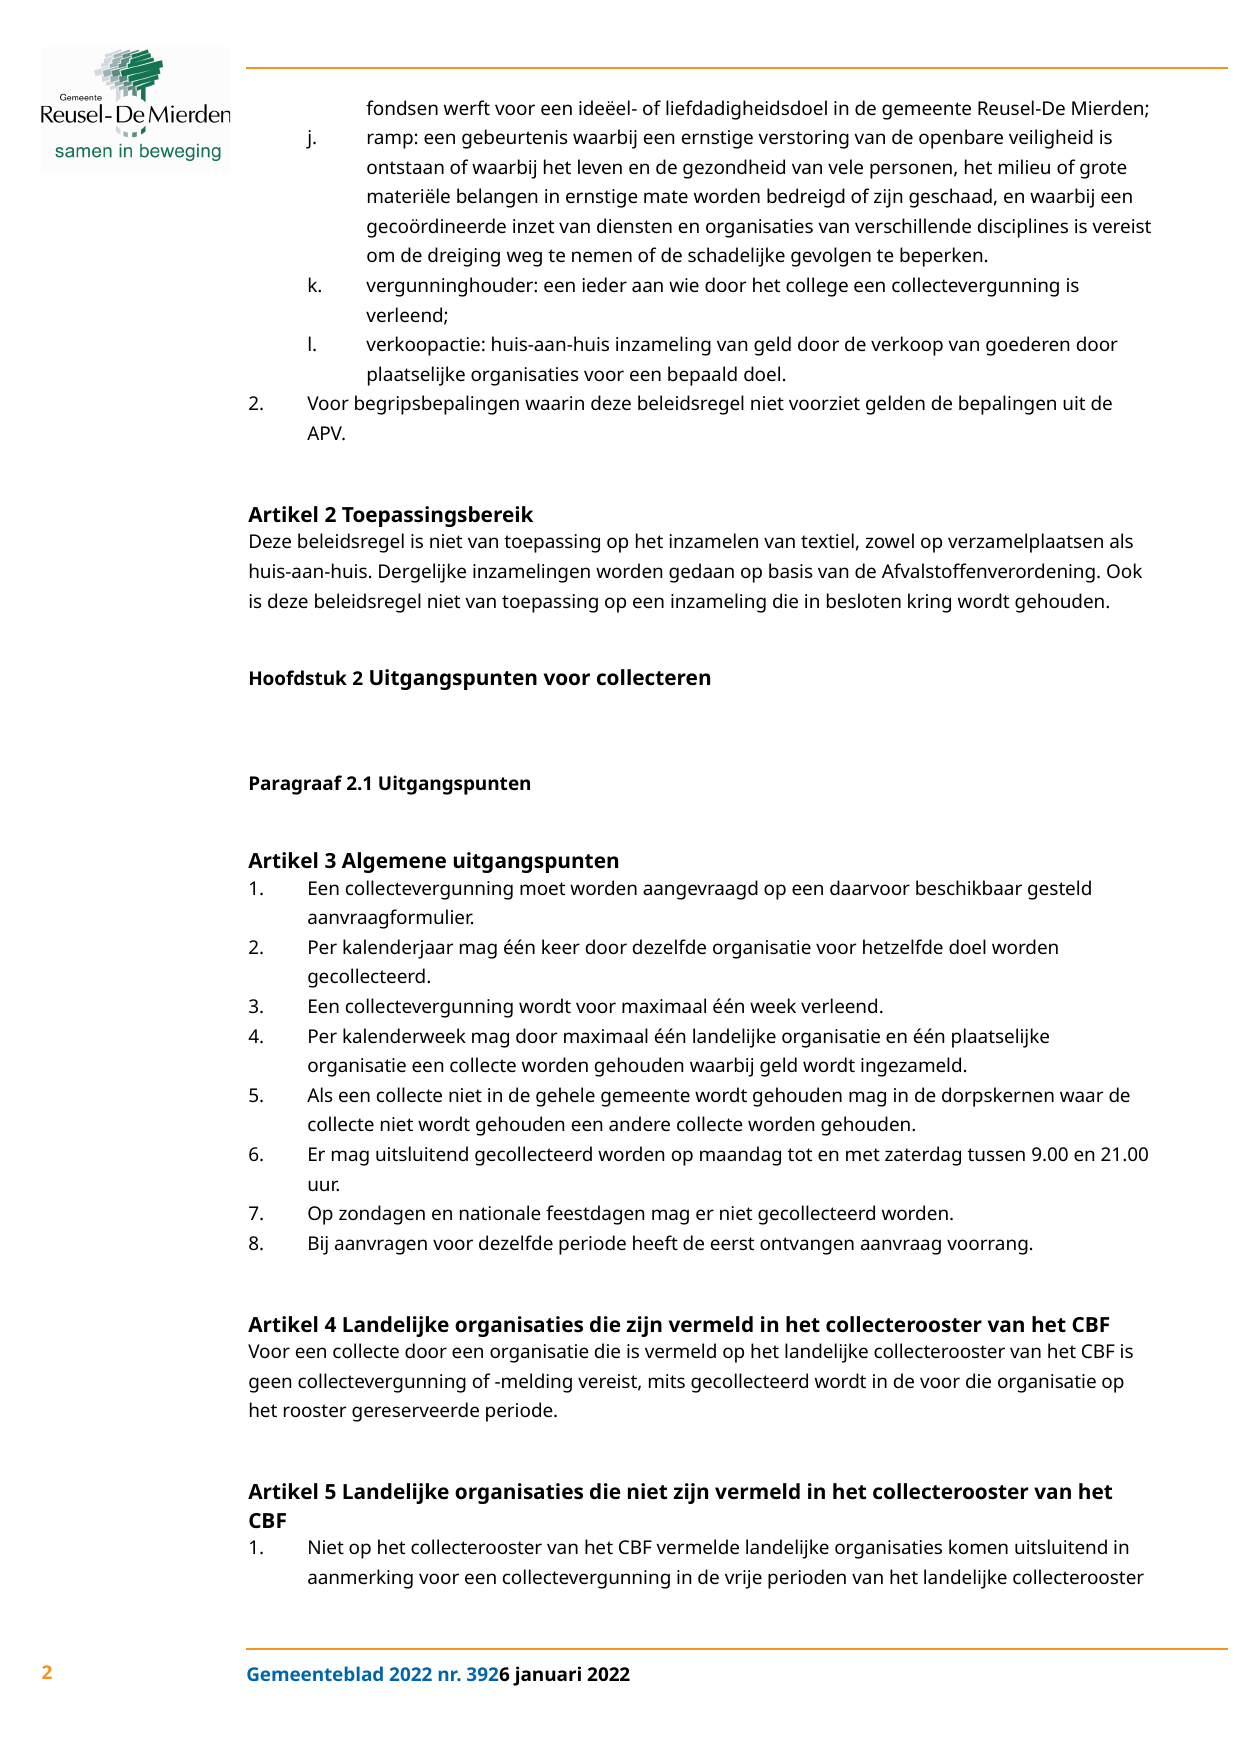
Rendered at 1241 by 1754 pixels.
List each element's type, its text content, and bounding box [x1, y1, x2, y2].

list Per kalenderjaar mag één keer door dezelfde organisatie voor hetzelfde doel worden gecollecteerd. [248, 934, 1152, 989]
list fondsen werft voor een ideëel- of liefdadigheidsdoel in de gemeente Reusel-De Mierden; [307, 95, 1152, 121]
list Er mag uitsluitend gecollecteerd worden op maandag tot en met zaterdag tussen 9.00 en 21.00 uur. [248, 1141, 1152, 1196]
picture [41, 47, 231, 172]
list Niet op het collecterooster van het CBF vermelde landelijke organisaties komen uitsluitend in aanmerking voor een collectevergunning in de vrije perioden van het landelijke collecterooster [248, 1534, 1152, 1590]
text Artikel 3 Algemene uitgangspunten [248, 846, 1152, 875]
list Per kalenderweek mag door maximaal één landelijke organisatie en één plaatselijke organisatie een collecte worden gehouden waarbij geld wordt ingezameld. [248, 1023, 1152, 1078]
list vergunninghouder: een ieder aan wie door het college een collectevergunning is verleend; [307, 272, 1152, 328]
list Op zondagen en nationale feestdagen mag er niet gecollecteerd worden. [248, 1200, 1152, 1226]
list Een collectevergunning wordt voor maximaal één week verleend. [248, 993, 1152, 1019]
list Een collectevergunning moet worden aangevraagd op een daarvoor beschikbaar gesteld aanvraagformulier. [248, 875, 1152, 930]
text Artikel 5 Landelijke organisaties die niet zijn vermeld in het collecterooster van het CBF [248, 1477, 1152, 1534]
text Hoofdstuk 2 Uitgangspunten voor collecteren [248, 663, 1152, 691]
list verkoopactie: huis-aan-huis inzameling van geld door de verkoop van goederen door plaatselijke organisaties voor een bepaald doel. [307, 331, 1152, 387]
text Artikel 4 Landelijke organisaties die zijn vermeld in het collecterooster van het CBF [248, 1310, 1152, 1338]
text Voor een collecte door een organisatie die is vermeld op het landelijke collecterooster van het CBF is geen collectevergunning of -melding vereist, mits gecollecteerd wordt in de voor die organisatie op het rooster gereserveerde periode. [248, 1338, 1152, 1423]
text Deze beleidsregel is niet van toepassing op het inzamelen van textiel, zowel op verzamelplaatsen als huis-aan-huis. Dergelijke inzamelingen worden gedaan op basis van de Afvalstoffenverordening. Ook is deze beleidsregel niet van toepassing op een inzameling die in besloten kring wordt gehouden. [248, 529, 1152, 613]
text Paragraaf 2.1 Uitgangspunten [248, 770, 1152, 796]
text Artikel 2 Toepassingsbereik [248, 500, 1152, 529]
list ramp: een gebeurtenis waarbij een ernstige verstoring van de openbare veiligheid is ontstaan of waarbij het leven en de gezondheid van vele personen, het milieu of grote materiële belangen in ernstige mate worden bedreigd of zijn geschaad, en waarbij een gecoördineerde inzet van diensten en organisaties van verschillende disciplines is vereist om de dreiging weg te nemen of de schadelijke gevolgen te beperken. [307, 124, 1152, 268]
list Bij aanvragen voor dezelfde periode heeft de eerst ontvangen aanvraag voorrang. [248, 1230, 1152, 1256]
list Als een collecte niet in de gehele gemeente wordt gehouden mag in de dorpskernen waar de collecte niet wordt gehouden een andere collecte worden gehouden. [248, 1082, 1152, 1137]
list Voor begripsbepalingen waarin deze beleidsregel niet voorziet gelden de bepalingen uit de APV. [248, 391, 1152, 446]
